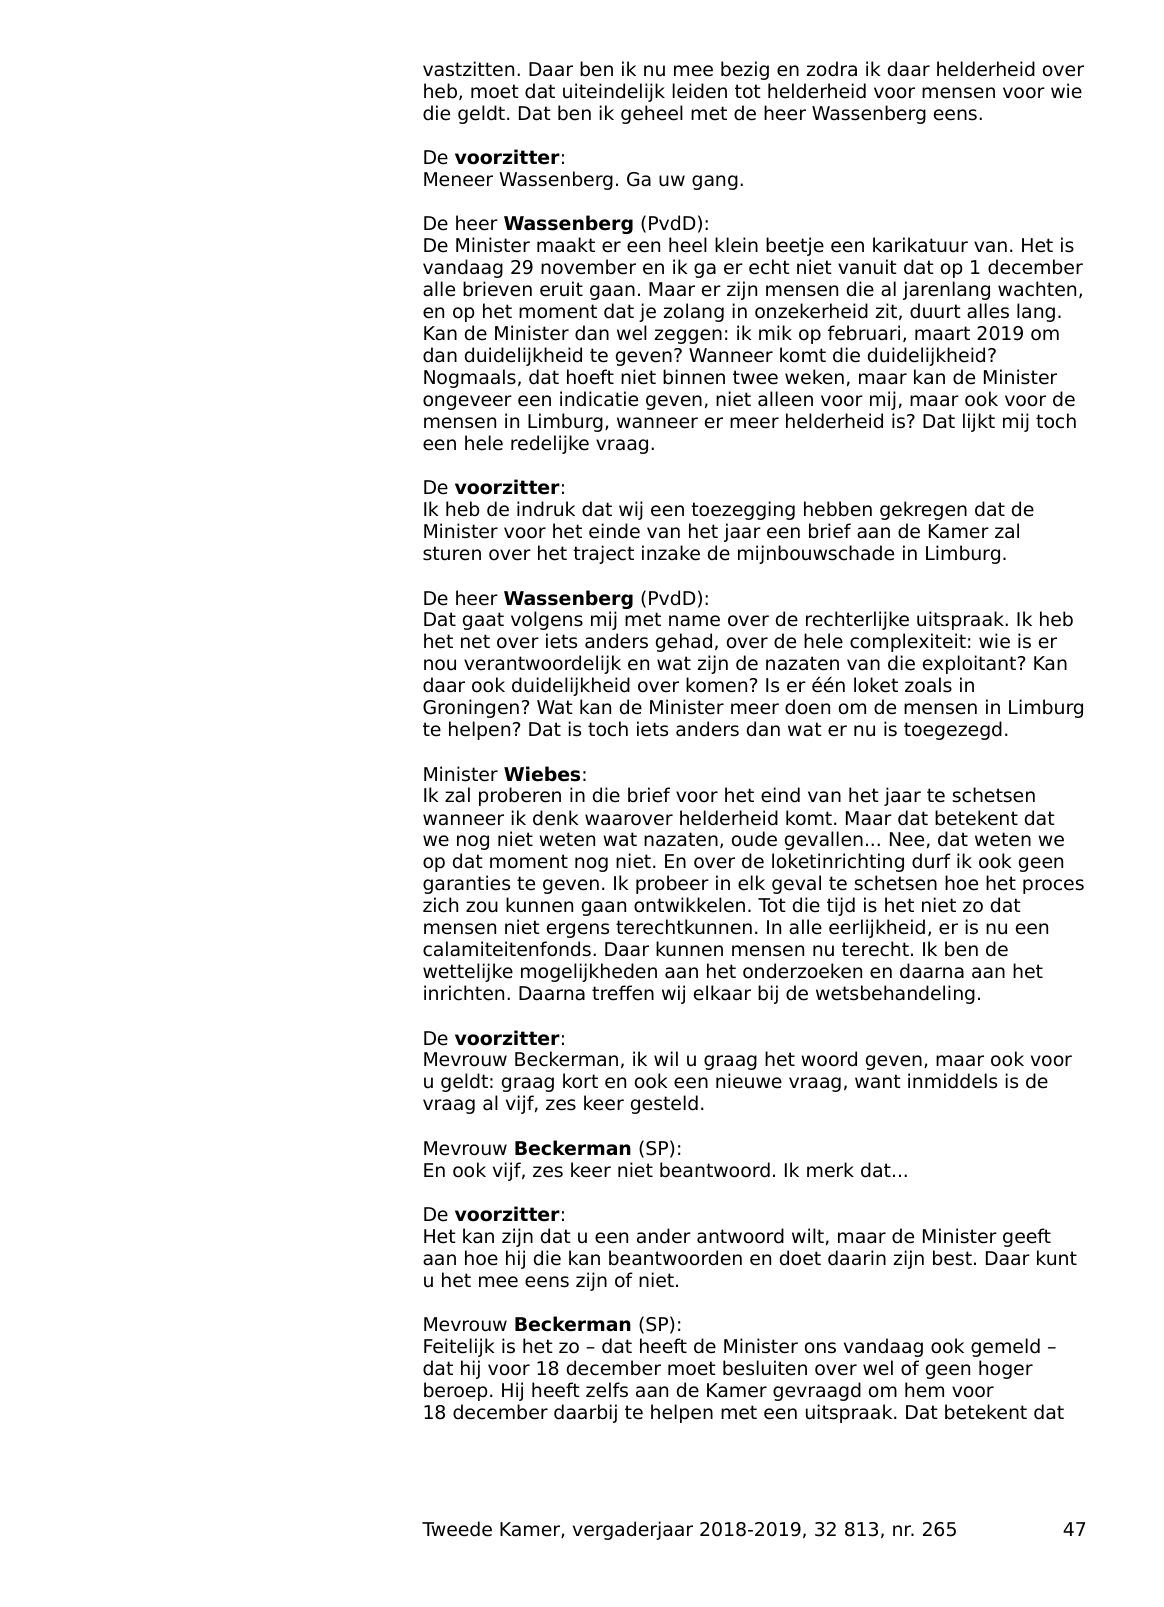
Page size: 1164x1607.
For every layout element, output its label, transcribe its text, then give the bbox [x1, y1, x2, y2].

text Dat gaat volgens mij met name over de rechterlijke uitspraak. Ik heb het net over iets anders gehad, over de hele complexiteit: wie is er nou verantwoordelijk en wat zijn de nazaten van die exploitant? Kan daar ook duidelijkheid over komen? Is er één loket zoals in Groningen? Wat kan de Minister meer doen om de mensen in Limburg te helpen? Dat is toch iets anders dan wat er nu is toegezegd. [422, 609, 1087, 741]
text De heer Wassenberg (PvdD): [422, 587, 1087, 609]
text Meneer Wassenberg. Ga uw gang. [422, 169, 1087, 191]
text Mevrouw Beckerman (SP): [422, 1137, 1087, 1159]
text vastzitten. Daar ben ik nu mee bezig en zodra ik daar helderheid over heb, moet dat uiteindelijk leiden tot helderheid voor mensen voor wie die geldt. Dat ben ik geheel met de heer Wassenberg eens. [422, 59, 1087, 125]
text De voorzitter: [422, 1204, 1087, 1226]
text Ik zal proberen in die brief voor het eind van het jaar te schetsen wanneer ik denk waarover helderheid komt. Maar dat betekent dat we nog niet weten wat nazaten, oude gevallen... Nee, dat weten we op dat moment nog niet. En over de loketinrichting durf ik ook geen garanties te geven. Ik probeer in elk geval te schetsen hoe het proces zich zou kunnen gaan ontwikkelen. Tot die tijd is het niet zo dat mensen niet ergens terechtkunnen. In alle eerlijkheid, er is nu een calamiteitenfonds. Daar kunnen mensen nu terecht. Ik ben de wettelijke mogelijkheden aan het onderzoeken en daarna aan het inrichten. Daarna treffen wij elkaar bij de wetsbehandeling. [422, 785, 1087, 1005]
text Het kan zijn dat u een ander antwoord wilt, maar de Minister geeft aan hoe hij die kan beantwoorden en doet daarin zijn best. Daar kunt u het mee eens zijn of niet. [422, 1226, 1087, 1292]
text De voorzitter: [422, 477, 1087, 499]
text Mevrouw Beckerman (SP): [422, 1314, 1087, 1336]
text Minister Wiebes: [422, 763, 1087, 785]
text Mevrouw Beckerman, ik wil u graag het woord geven, maar ook voor u geldt: graag kort en ook een nieuwe vraag, want inmiddels is de vraag al vijf, zes keer gesteld. [422, 1049, 1087, 1115]
text En ook vijf, zes keer niet beantwoord. Ik merk dat... [422, 1159, 1087, 1181]
text De voorzitter: [422, 147, 1087, 169]
text De heer Wassenberg (PvdD): [422, 213, 1087, 235]
text De Minister maakt er een heel klein beetje een karikatuur van. Het is vandaag 29 november en ik ga er echt niet vanuit dat op 1 december alle brieven eruit gaan. Maar er zijn mensen die al jarenlang wachten, en op het moment dat je zolang in onzekerheid zit, duurt alles lang. Kan de Minister dan wel zeggen: ik mik op februari, maart 2019 om dan duidelijkheid te geven? Wanneer komt die duidelijkheid? Nogmaals, dat hoeft niet binnen twee weken, maar kan de Minister ongeveer een indicatie geven, niet alleen voor mij, maar ook voor de mensen in Limburg, wanneer er meer helderheid is? Dat lijkt mij toch een hele redelijke vraag. [422, 235, 1087, 455]
text Feitelijk is het zo – dat heeft de Minister ons vandaag ook gemeld – dat hij voor 18 december moet besluiten over wel of geen hoger beroep. Hij heeft zelfs aan de Kamer gevraagd om hem voor 18 december daarbij te helpen met een uitspraak. Dat betekent dat [422, 1336, 1087, 1424]
text Ik heb de indruk dat wij een toezegging hebben gekregen dat de Minister voor het einde van het jaar een brief aan de Kamer zal sturen over het traject inzake de mijnbouwschade in Limburg. [422, 499, 1087, 565]
text De voorzitter: [422, 1027, 1087, 1049]
